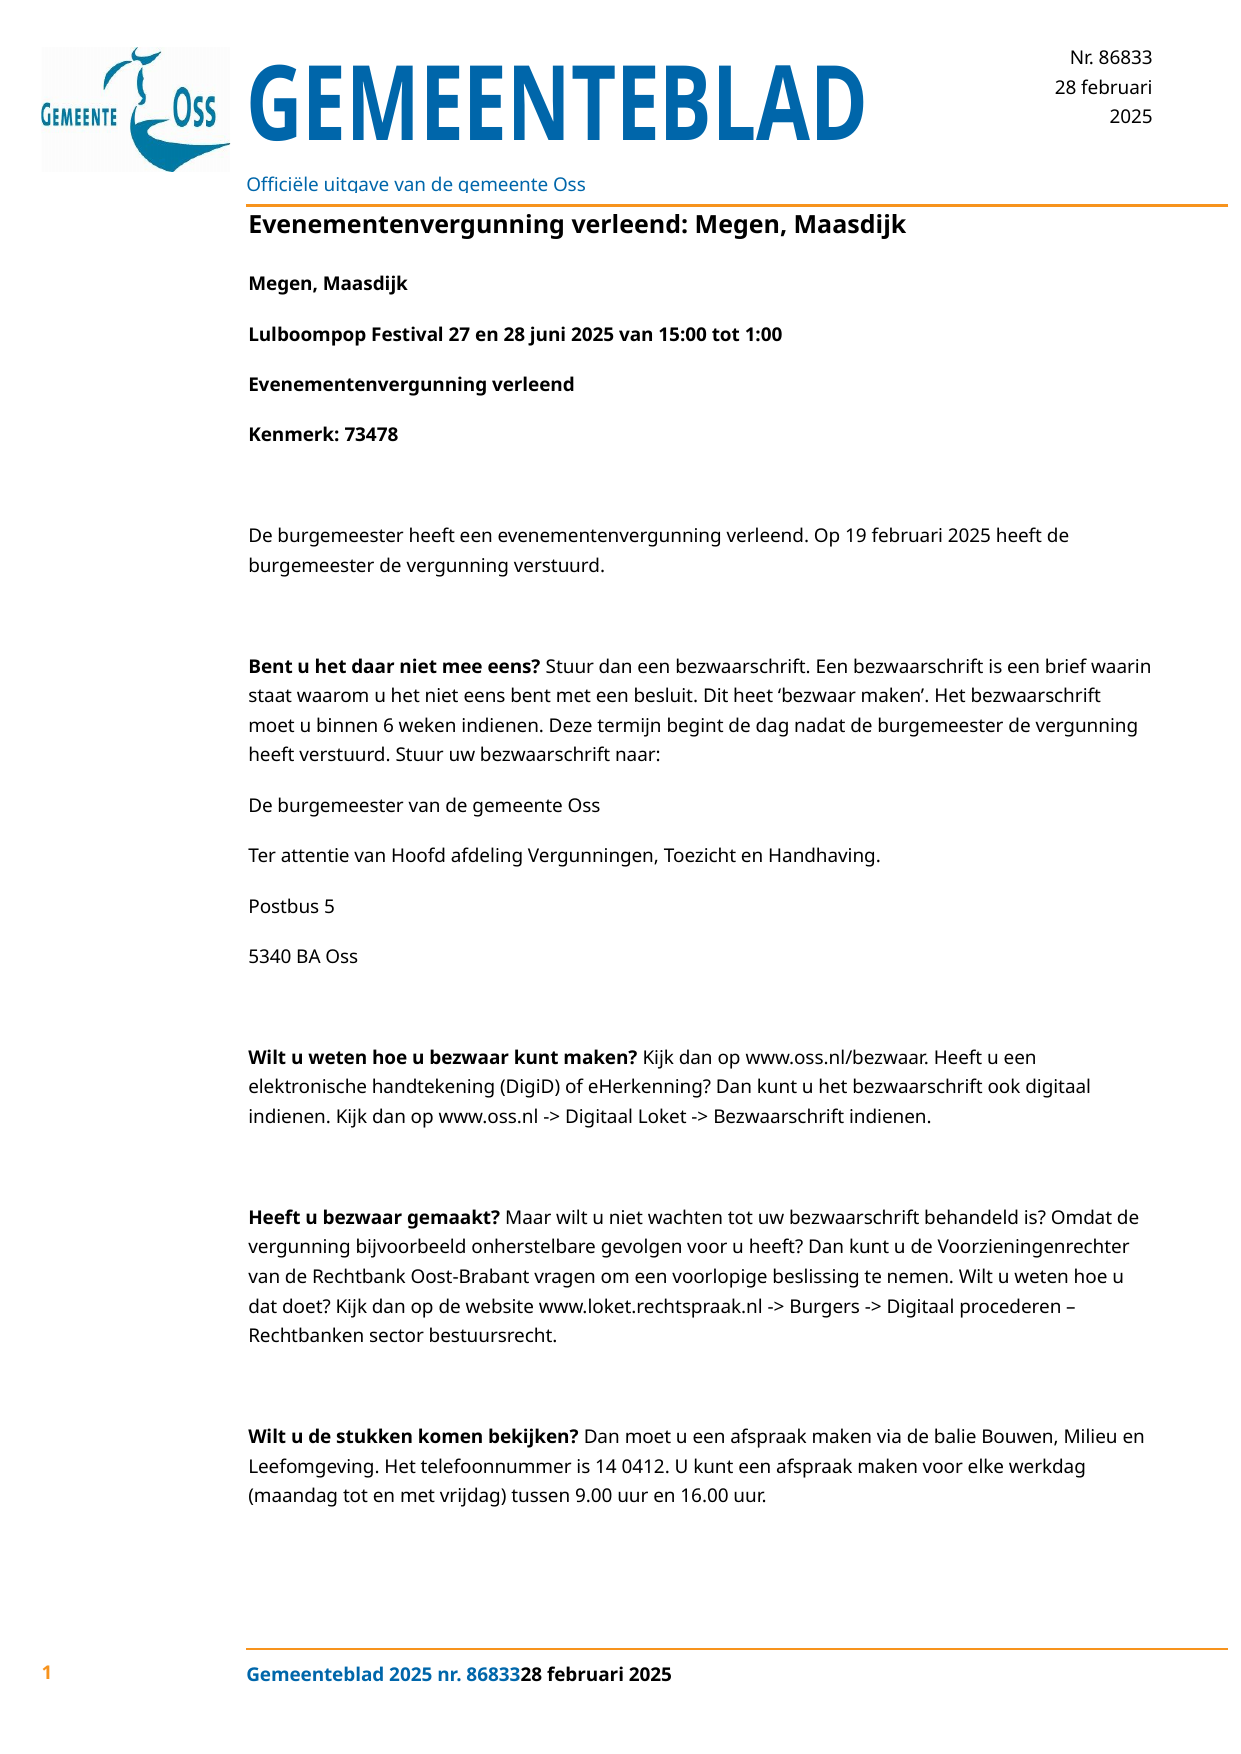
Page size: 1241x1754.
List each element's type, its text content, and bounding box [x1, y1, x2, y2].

text De burgemeester heeft een evenementenvergunning verleend. Op 19 februari 2025 heeft de burgemeester de vergunning verstuurd. [248, 522, 1152, 578]
text Bent u het daar niet mee eens? Stuur dan een bezwaarschrift. Een bezwaarschrift is een brief waarin staat waarom u het niet eens bent met een besluit. Dit heet ‘bezwaar maken’. Het bezwaarschrift moet u binnen 6 weken indienen. Deze termijn begint de dag nadat de burgemeester de vergunning heeft verstuurd. Stuur uw bezwaarschrift naar: [248, 653, 1152, 767]
text Evenementenvergunning verleend [248, 371, 1152, 397]
text Ter attentie van Hoofd afdeling Vergunningen, Toezicht en Handhaving. [248, 842, 1152, 868]
text Evenementenvergunning verleend: Megen, Maasdijk [248, 207, 1152, 241]
text Wilt u de stukken komen bekijken? Dan moet u een afspraak maken via de balie Bouwen, Milieu en Leefomgeving. Het telefoonnummer is 14 0412. U kunt een afspraak maken voor elke werkdag (maandag tot en met vrijdag) tussen 9.00 uur en 16.00 uur. [248, 1423, 1152, 1508]
picture [41, 47, 231, 172]
text Postbus 5 [248, 893, 1152, 918]
text Heeft u bezwaar gemaakt? Maar wilt u niet wachten tot uw bezwaarschrift behandeld is? Omdat de vergunning bijvoorbeeld onherstelbare gevolgen voor u heeft? Dan kunt u de Voorzieningenrechter van de Rechtbank Oost-Brabant vragen om een voorlopige beslissing te nemen. Wilt u weten hoe u dat doet? Kijk dan op de website www.loket.rechtspraak.nl -> Burgers -> Digitaal procederen – Rechtbanken sector bestuursrecht. [248, 1204, 1152, 1348]
text Megen, Maasdijk [248, 270, 1152, 296]
text Wilt u weten hoe u bezwaar kunt maken? Kijk dan op www.oss.nl/bezwaar. Heeft u een elektronische handtekening (DigiD) of eHerkenning? Dan kunt u het bezwaarschrift ook digitaal indienen. Kijk dan op www.oss.nl -> Digitaal Loket -> Bezwaarschrift indienen. [248, 1044, 1152, 1129]
text 5340 BA Oss [248, 943, 1152, 969]
text Lulboompop Festival 27 en 28 juni 2025 van 15:00 tot 1:00 [248, 321, 1152, 346]
text Kenmerk: 73478 [248, 422, 1152, 447]
text De burgemeester van de gemeente Oss [248, 792, 1152, 818]
